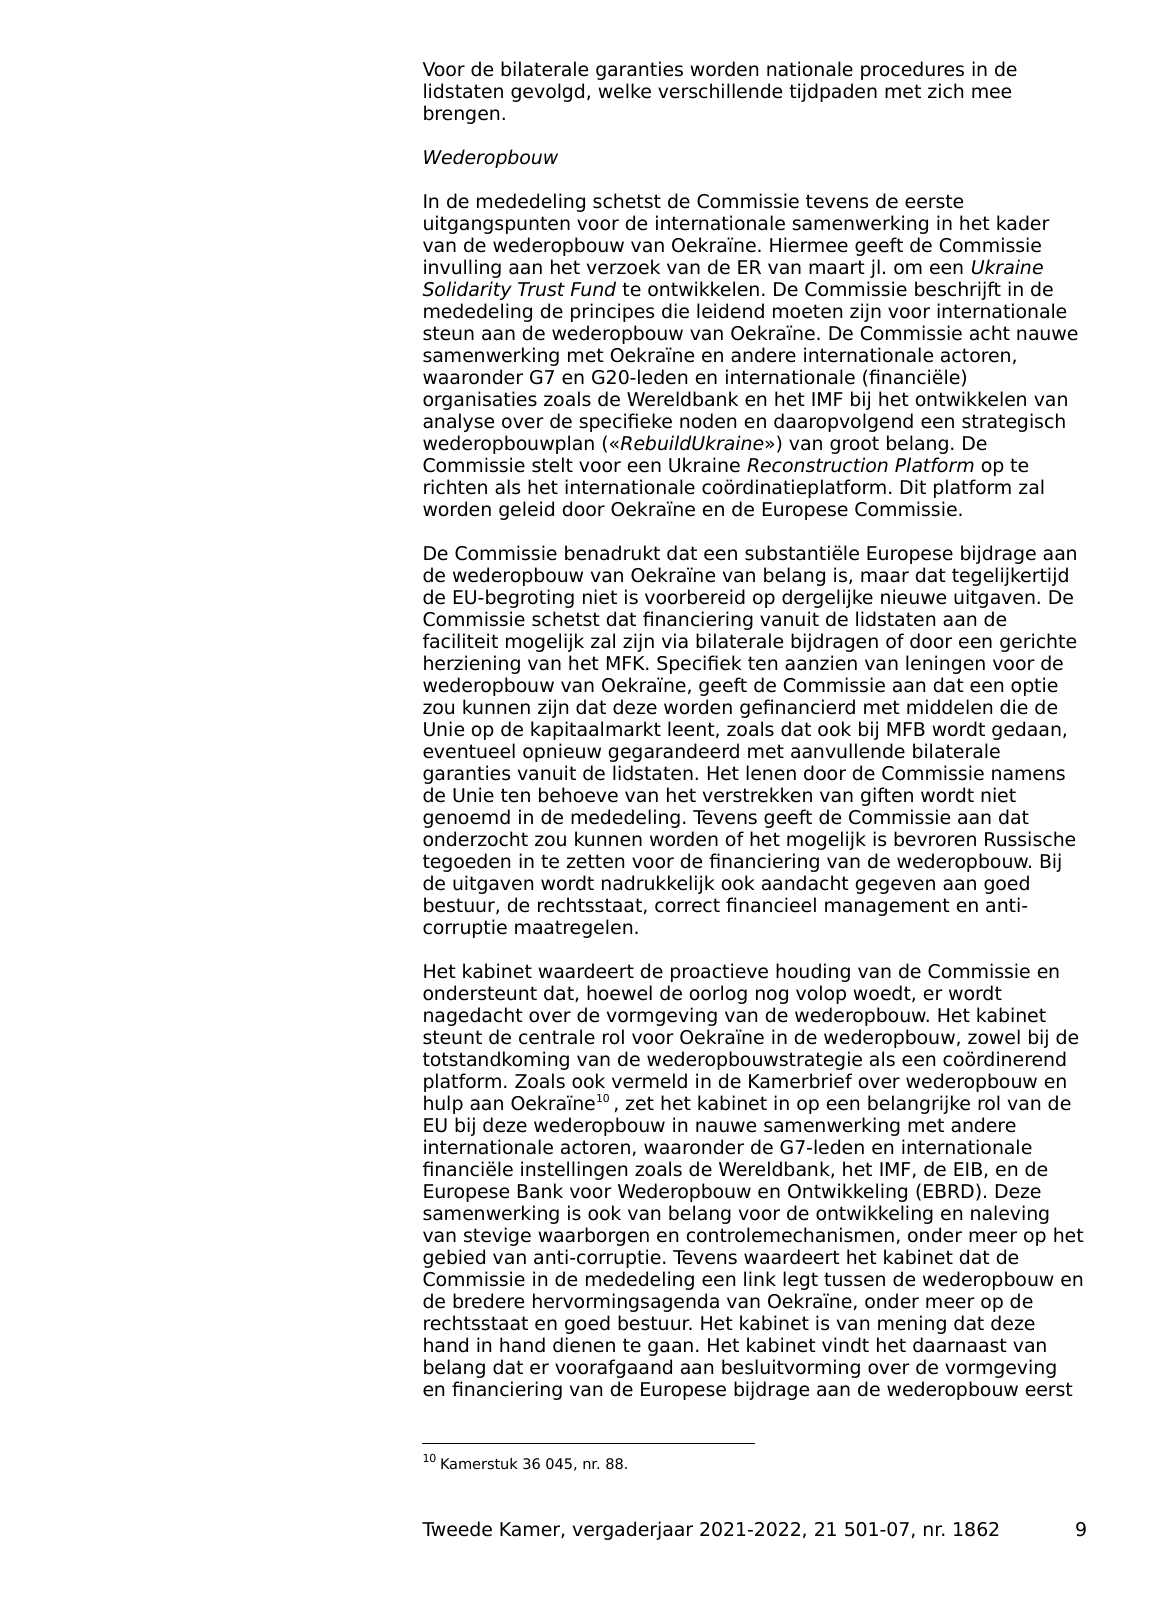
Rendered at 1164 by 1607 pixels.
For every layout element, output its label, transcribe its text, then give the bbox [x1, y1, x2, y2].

text Voor de bilaterale garanties worden nationale procedures in de lidstaten gevolgd, welke verschillende tijdpaden met zich mee brengen. [422, 59, 1087, 125]
text Kamerstuk 36 045, nr. 88. [422, 1452, 1087, 1474]
text In de mededeling schetst de Commissie tevens de eerste uitgangspunten voor de internationale samenwerking in het kader van de wederopbouw van Oekraïne. Hiermee geeft de Commissie invulling aan het verzoek van de ER van maart jl. om een Ukraine Solidarity Trust Fund te ontwikkelen. De Commissie beschrijft in de mededeling de principes die leidend moeten zijn voor internationale steun aan de wederopbouw van Oekraïne. De Commissie acht nauwe samenwerking met Oekraïne en andere internationale actoren, waaronder G7 en G20-leden en internationale (financiële) organisaties zoals de Wereldbank en het IMF bij het ontwikkelen van analyse over de specifieke noden en daaropvolgend een strategisch wederopbouwplan («RebuildUkraine») van groot belang. De Commissie stelt voor een Ukraine Reconstruction Platform op te richten als het internationale coördinatieplatform. Dit platform zal worden geleid door Oekraïne en de Europese Commissie. [422, 191, 1087, 521]
text De Commissie benadrukt dat een substantiële Europese bijdrage aan de wederopbouw van Oekraïne van belang is, maar dat tegelijkertijd de EU-begroting niet is voorbereid op dergelijke nieuwe uitgaven. De Commissie schetst dat financiering vanuit de lidstaten aan de faciliteit mogelijk zal zijn via bilaterale bijdragen of door een gerichte herziening van het MFK. Specifiek ten aanzien van leningen voor de wederopbouw van Oekraïne, geeft de Commissie aan dat een optie zou kunnen zijn dat deze worden gefinancierd met middelen die de Unie op de kapitaalmarkt leent, zoals dat ook bij MFB wordt gedaan, eventueel opnieuw gegarandeerd met aanvullende bilaterale garanties vanuit de lidstaten. Het lenen door de Commissie namens de Unie ten behoeve van het verstrekken van giften wordt niet genoemd in de mededeling. Tevens geeft de Commissie aan dat onderzocht zou kunnen worden of het mogelijk is bevroren Russische tegoeden in te zetten voor de financiering van de wederopbouw. Bij de uitgaven wordt nadrukkelijk ook aandacht gegeven aan goed bestuur, de rechtsstaat, correct financieel management en anti-corruptie maatregelen. [422, 543, 1087, 939]
subtitle Wederopbouw [422, 147, 1087, 169]
text Het kabinet waardeert de proactieve houding van de Commissie en ondersteunt dat, hoewel de oorlog nog volop woedt, er wordt nagedacht over de vormgeving van de wederopbouw. Het kabinet steunt de centrale rol voor Oekraïne in de wederopbouw, zowel bij de totstandkoming van de wederopbouwstrategie als een coördinerend platform. Zoals ook vermeld in de Kamerbrief over wederopbouw en hulp aan Oekraïne, zet het kabinet in op een belangrijke rol van de EU bij deze wederopbouw in nauwe samenwerking met andere internationale actoren, waaronder de G7-leden en internationale financiële instellingen zoals de Wereldbank, het IMF, de EIB, en de Europese Bank voor Wederopbouw en Ontwikkeling (EBRD). Deze samenwerking is ook van belang voor de ontwikkeling en naleving van stevige waarborgen en controlemechanismen, onder meer op het gebied van anti-corruptie. Tevens waardeert het kabinet dat de Commissie in de mededeling een link legt tussen de wederopbouw en de bredere hervormingsagenda van Oekraïne, onder meer op de rechtsstaat en goed bestuur. Het kabinet is van mening dat deze hand in hand dienen te gaan. Het kabinet vindt het daarnaast van belang dat er voorafgaand aan besluitvorming over de vormgeving en financiering van de Europese bijdrage aan de wederopbouw eerst [422, 961, 1087, 1401]
